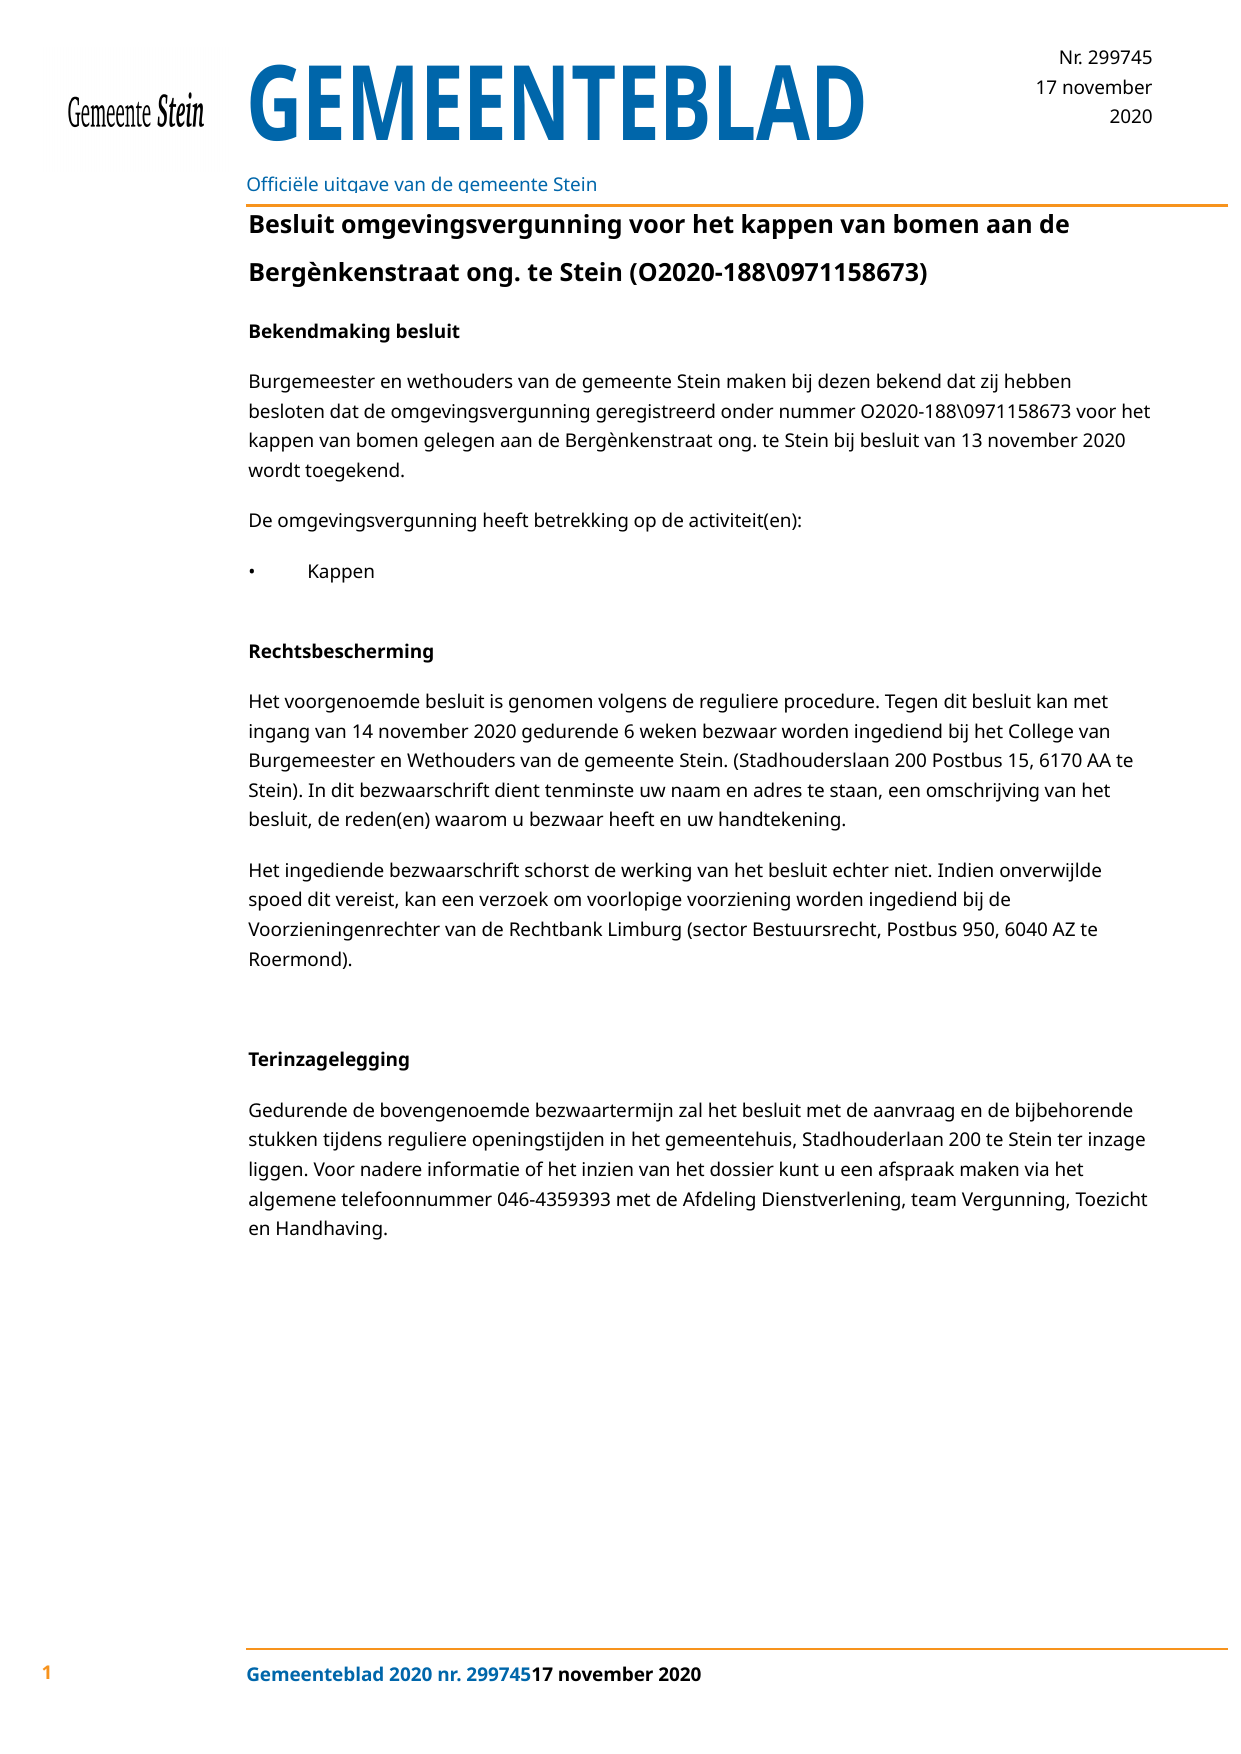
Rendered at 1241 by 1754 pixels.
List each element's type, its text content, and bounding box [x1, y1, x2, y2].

text Het ingediende bezwaarschrift schorst de werking van het besluit echter niet. Indien onverwijlde spoed dit vereist, kan een verzoek om voorlopige voorziening worden ingediend bij de Voorzieningenrechter van de Rechtbank Limburg (sector Bestuursrecht, Postbus 950, 6040 AZ te Roermond). [248, 857, 1152, 972]
text Het voorgenoemde besluit is genomen volgens de reguliere procedure. Tegen dit besluit kan met ingang van 14 november 2020 gedurende 6 weken bezwaar worden ingediend bij het College van Burgemeester en Wethouders van de gemeente Stein. (Stadhouderslaan 200 Postbus 15, 6170 AA te Stein). In dit bezwaarschrift dient tenminste uw naam en adres te staan, een omschrijving van het besluit, de reden(en) waarom u bezwaar heeft en uw handtekening. [248, 688, 1152, 832]
text Terinzagelegging [248, 1047, 1152, 1072]
text Gedurende de bovengenoemde bezwaartermijn zal het besluit met de aanvraag en de bijbehorende stukken tijdens reguliere openingstijden in het gemeentehuis, Stadhouderlaan 200 te Stein ter inzage liggen. Voor nadere informatie of het inzien van het dossier kunt u een afspraak maken via het algemene telefoonnummer 046-4359393 met de Afdeling Dienstverlening, team Vergunning, Toezicht en Handhaving. [248, 1097, 1152, 1241]
text Rechtsbescherming [248, 638, 1152, 664]
text Besluit omgevingsvergunning voor het kappen van bomen aan de Bergènkenstraat ong. te Stein (O2020-188\0971158673) [248, 207, 1152, 288]
text De omgevingsvergunning heeft betrekking op de activiteit(en): [248, 507, 1152, 533]
list Kappen [248, 558, 1152, 584]
picture [41, 47, 231, 172]
text Bekendmaking besluit [248, 318, 1152, 344]
text Burgemeester en wethouders van de gemeente Stein maken bij dezen bekend dat zij hebben besloten dat de omgevingsvergunning geregistreerd onder nummer O2020-188\0971158673 voor het kappen van bomen gelegen aan de Bergènkenstraat ong. te Stein bij besluit van 13 november 2020 wordt toegekend. [248, 368, 1152, 483]
